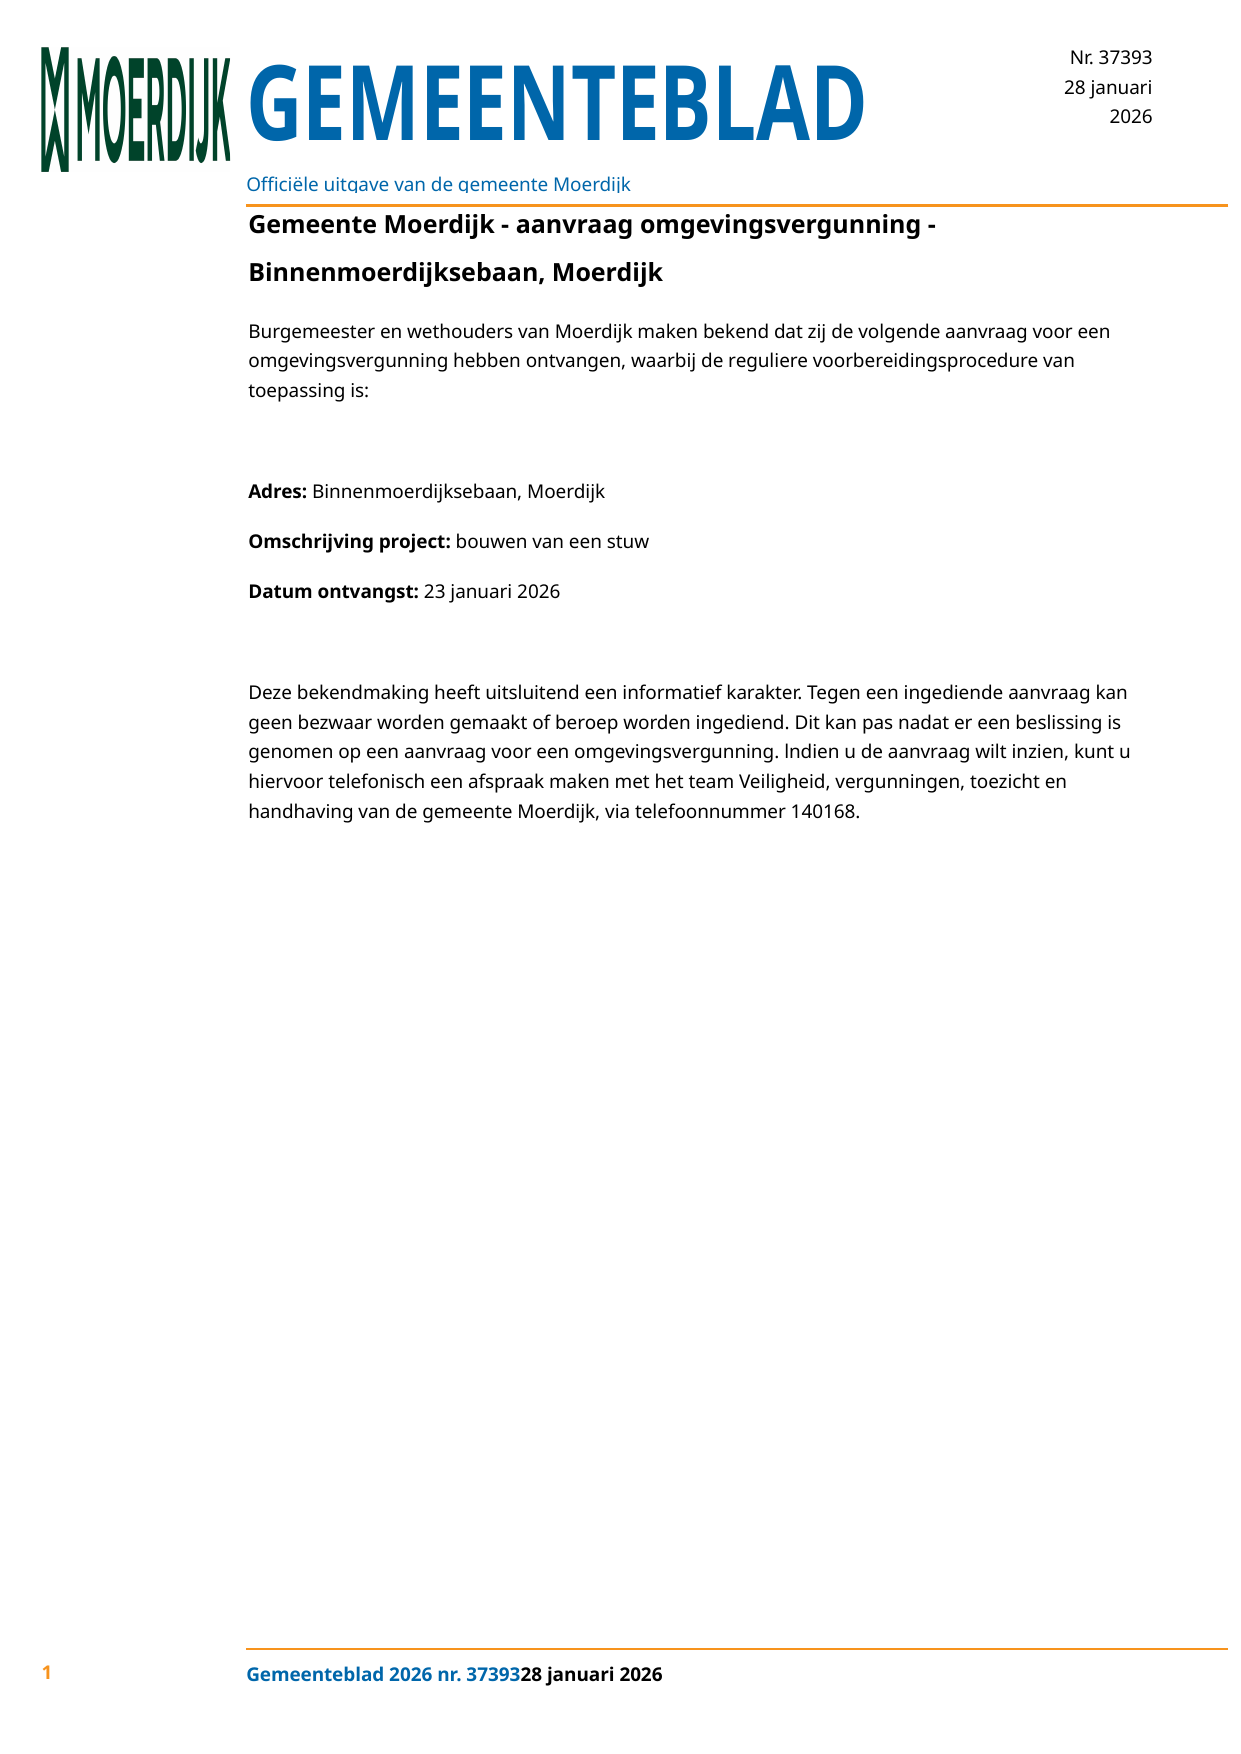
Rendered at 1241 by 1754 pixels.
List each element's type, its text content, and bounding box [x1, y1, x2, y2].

text Datum ontvangst: 23 januari 2026 [248, 579, 1152, 604]
text Gemeente Moerdijk - aanvraag omgevingsvergunning - Binnenmoerdijksebaan, Moerdijk [248, 207, 1152, 288]
text Adres: Binnenmoerdijksebaan, Moerdijk [248, 478, 1152, 504]
picture [41, 47, 231, 172]
text Deze bekendmaking heeft uitsluitend een informatief karakter. Tegen een ingediende aanvraag kan geen bezwaar worden gemaakt of beroep worden ingediend. Dit kan pas nadat er een beslissing is genomen op een aanvraag voor een omgevingsvergunning. lndien u de aanvraag wilt inzien, kunt u hiervoor telefonisch een afspraak maken met het team Veiligheid, vergunningen, toezicht en handhaving van de gemeente Moerdijk, via telefoonnummer 140168. [248, 679, 1152, 824]
text Omschrijving project: bouwen van een stuw [248, 528, 1152, 554]
text Burgemeester en wethouders van Moerdijk maken bekend dat zij de volgende aanvraag voor een omgevingsvergunning hebben ontvangen, waarbij de reguliere voorbereidingsprocedure van toepassing is: [248, 318, 1152, 403]
